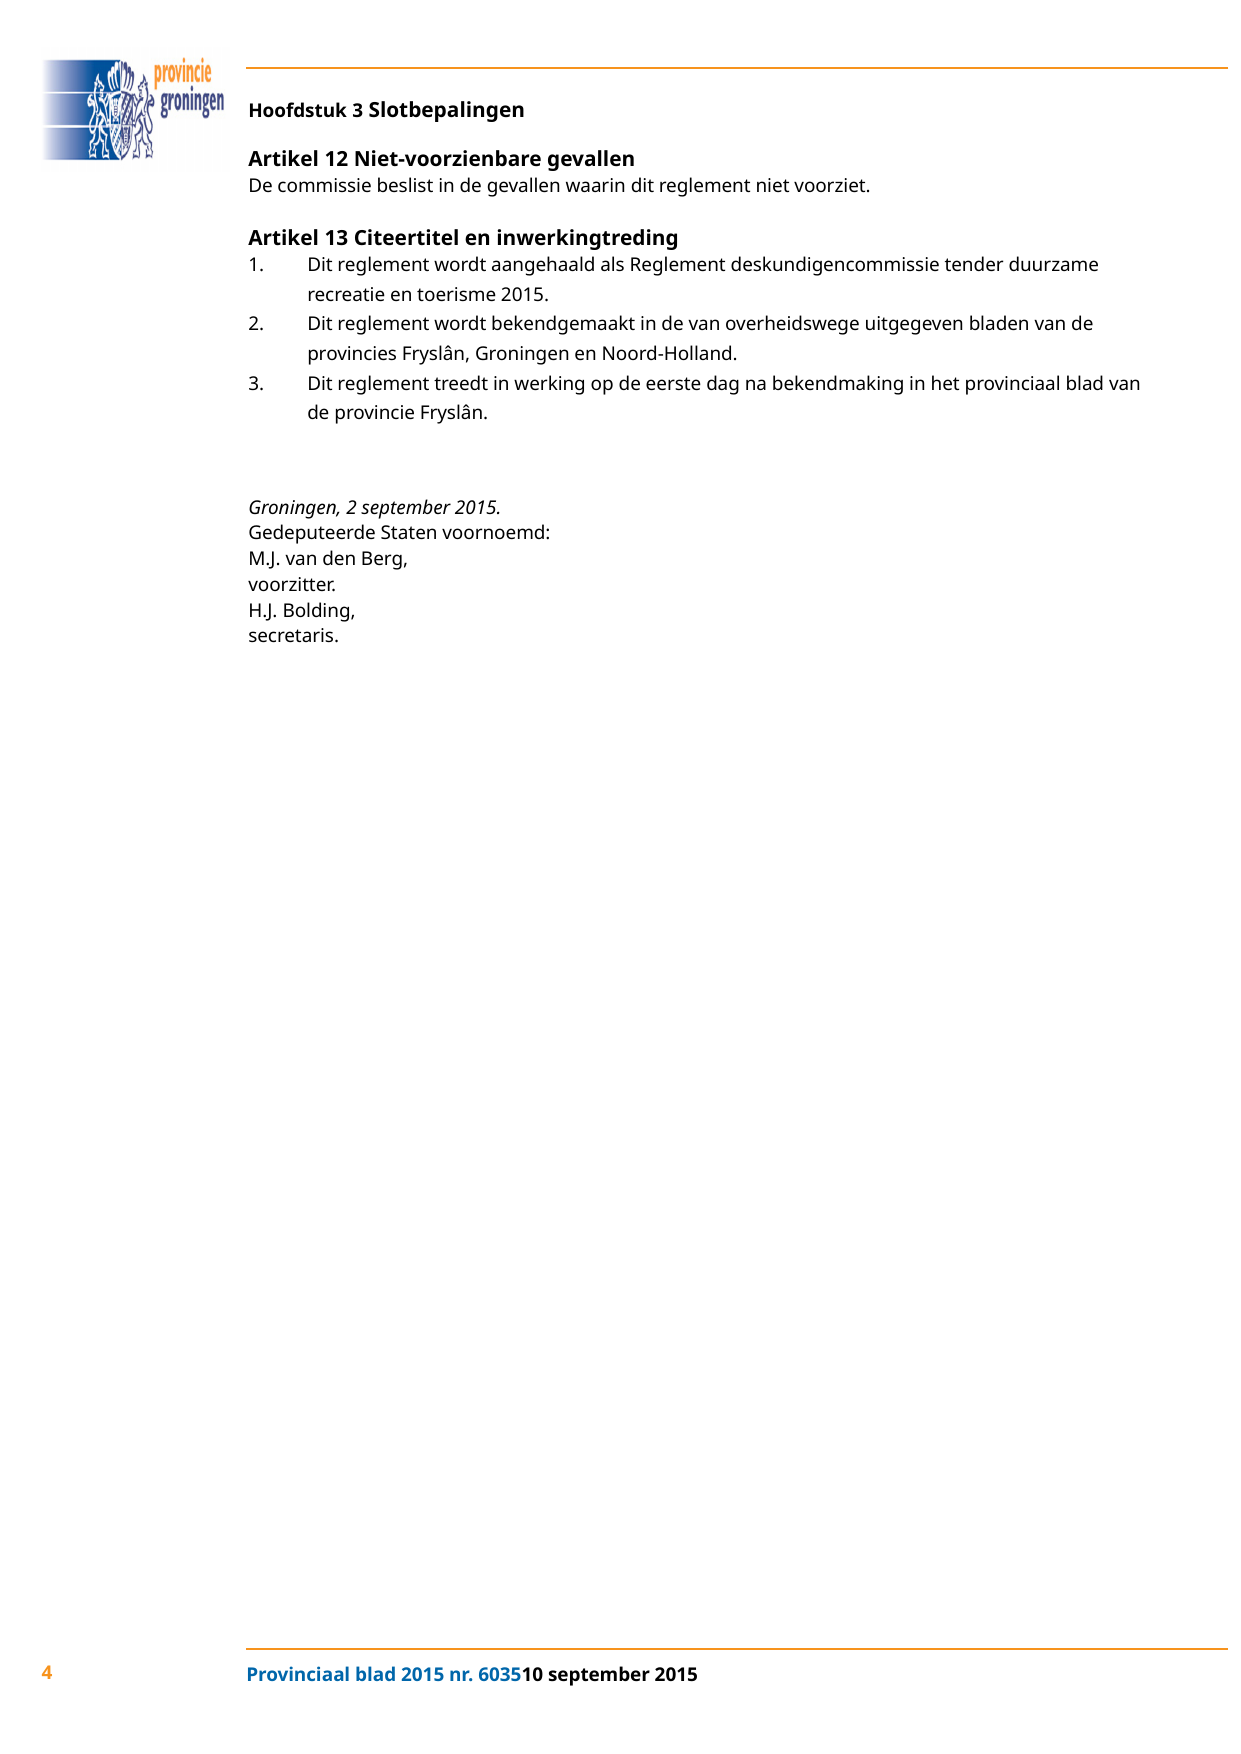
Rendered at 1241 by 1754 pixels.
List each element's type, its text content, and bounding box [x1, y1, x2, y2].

picture [41, 47, 231, 172]
list Dit reglement treedt in werking op de eerste dag na bekendmaking in het provinciaal blad van de provincie Fryslân. [248, 370, 1152, 425]
text Gedeputeerde Staten voornoemd: [248, 519, 1152, 545]
list Dit reglement wordt bekendgemaakt in de van overheidswege uitgegeven bladen van de provincies Fryslân, Groningen en Noord-Holland. [248, 311, 1152, 366]
text De commissie beslist in de gevallen waarin dit reglement niet voorziet. [248, 172, 1152, 198]
list Dit reglement wordt aangehaald als Reglement deskundigencommissie tender duurzame recreatie en toerisme 2015. [248, 251, 1152, 307]
text H.J. Bolding, [248, 597, 1152, 622]
text Artikel 13 Citeertitel en inwerkingtreding [248, 223, 1152, 251]
text secretaris. [248, 622, 1152, 648]
text Artikel 12 Niet-voorzienbare gevallen [248, 144, 1152, 172]
text Hoofdstuk 3 Slotbepalingen [248, 95, 1152, 123]
text M.J. van den Berg, [248, 545, 1152, 571]
text Groningen, 2 september 2015. [248, 494, 1152, 519]
text voorzitter. [248, 571, 1152, 597]
